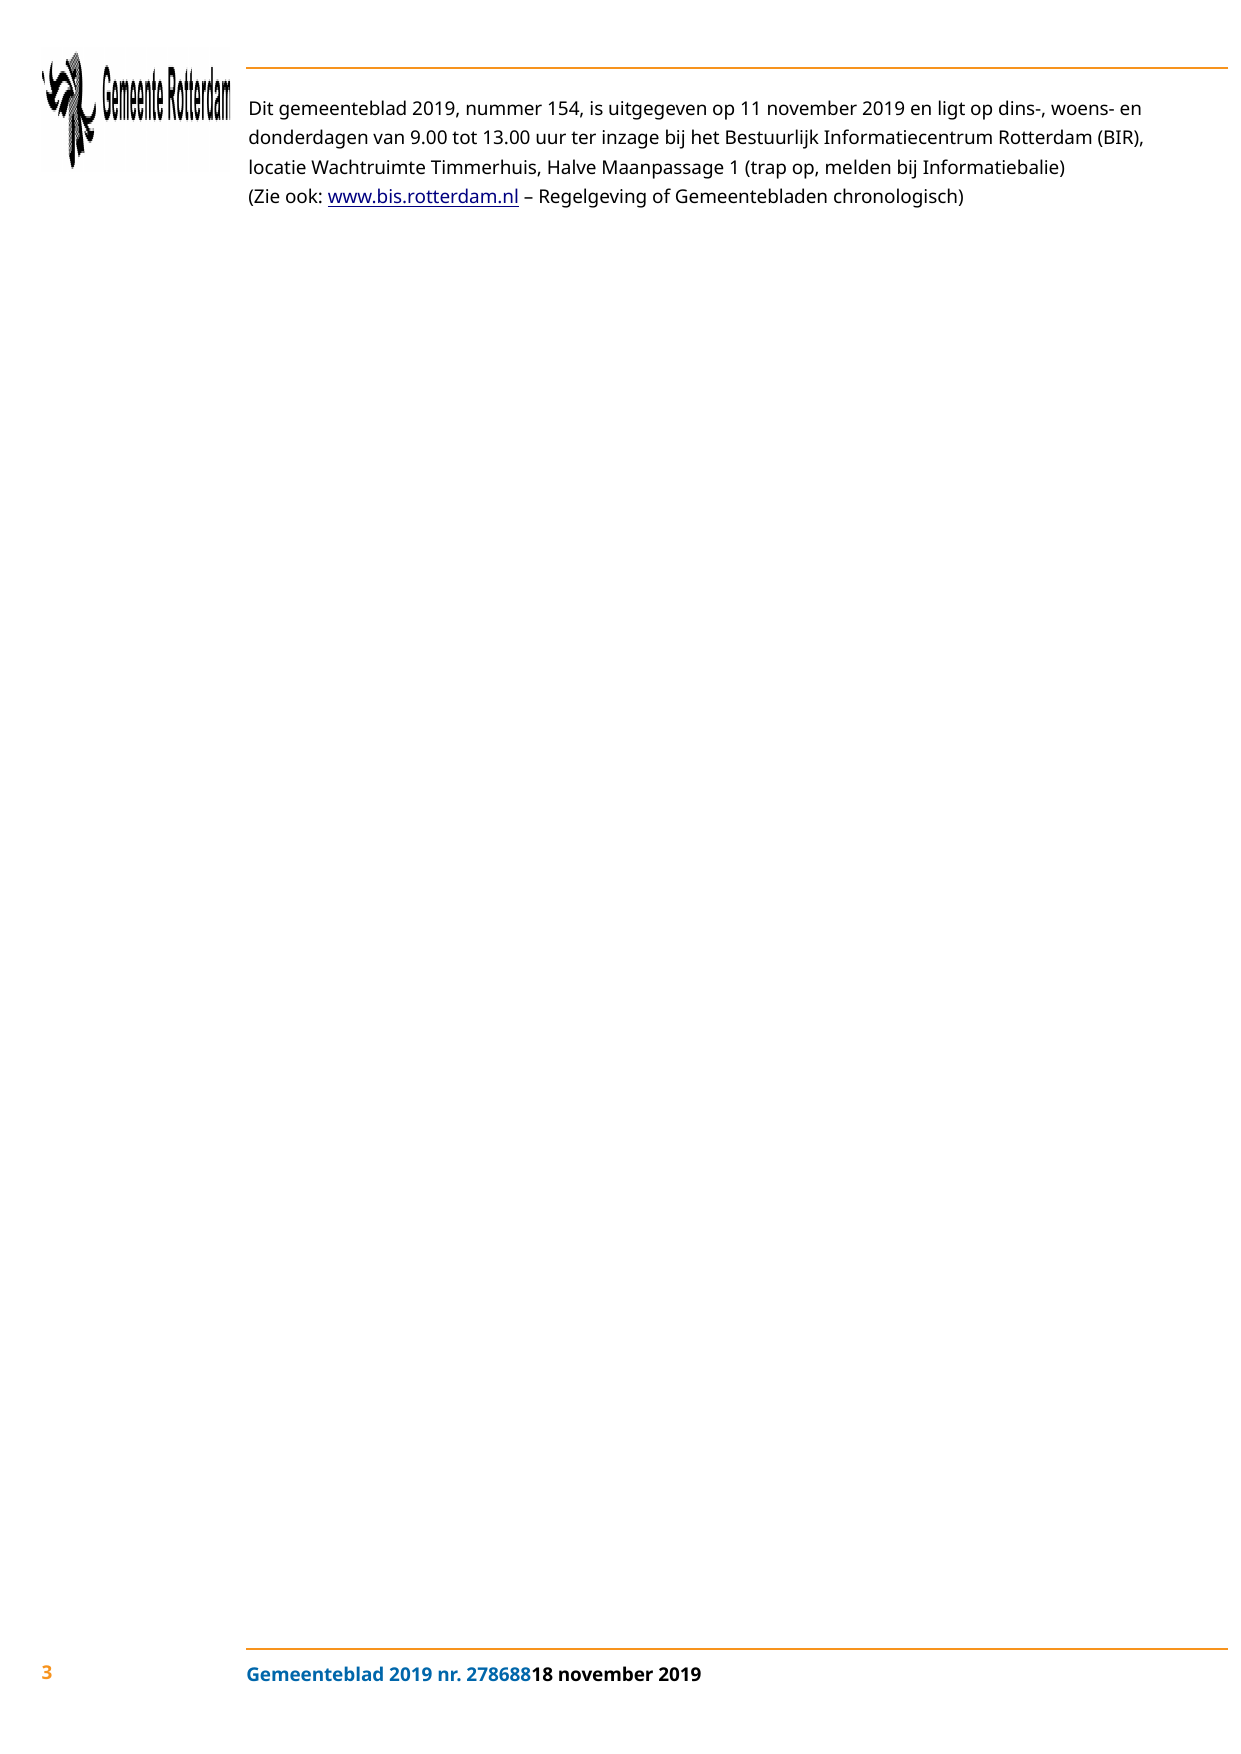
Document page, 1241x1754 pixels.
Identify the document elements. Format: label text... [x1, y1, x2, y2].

text (Zie ook: www.bis.rotterdam.nl – Regelgeving of Gemeentebladen chronologisch) [248, 184, 1152, 209]
text Dit gemeenteblad 2019, nummer 154, is uitgegeven op 11 november 2019 en ligt op dins-, woens- en donderdagen van 9.00 tot 13.00 uur ter inzage bij het Bestuurlijk Informatiecentrum Rotterdam (BIR), locatie Wachtruimte Timmerhuis, Halve Maanpassage 1 (trap op, melden bij Informatiebalie) [248, 95, 1152, 180]
picture [41, 47, 231, 172]
